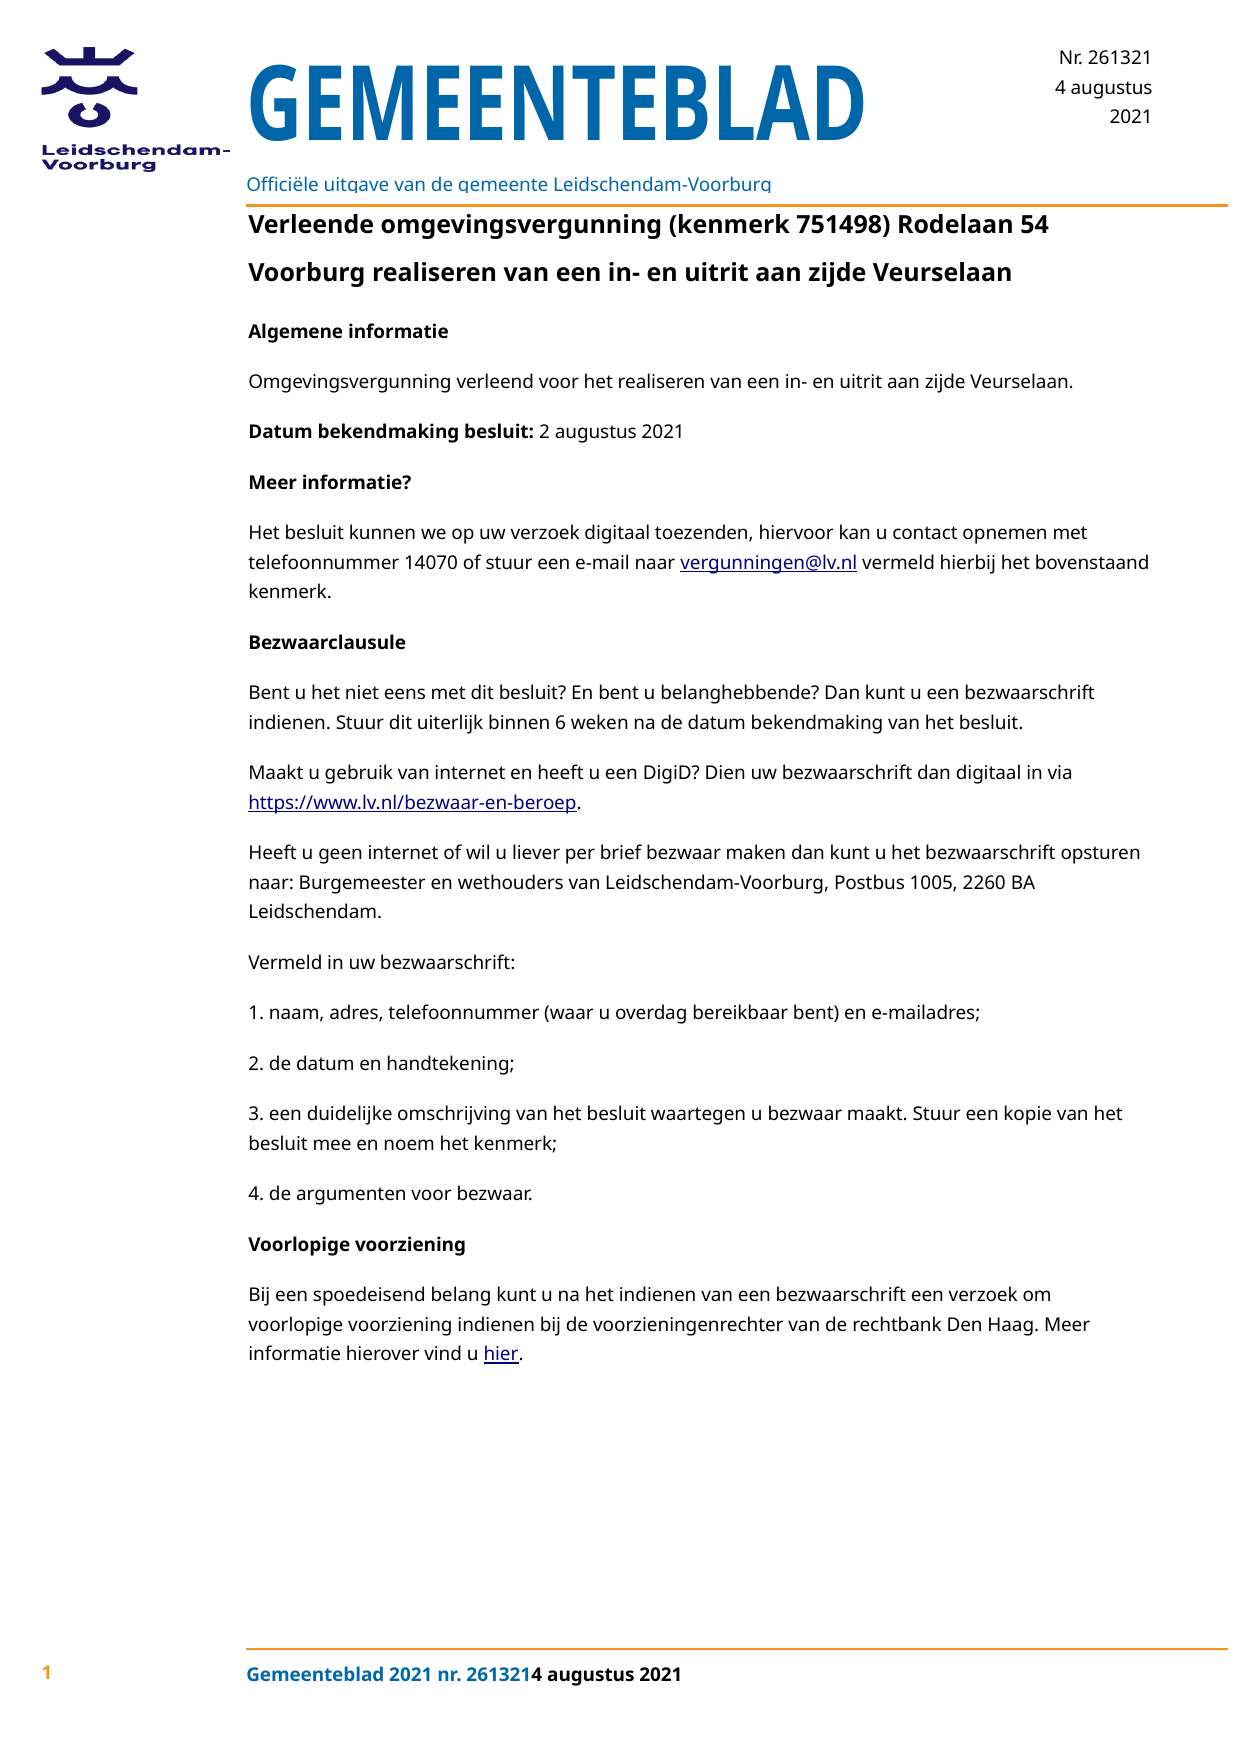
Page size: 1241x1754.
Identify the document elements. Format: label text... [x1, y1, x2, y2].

text Heeft u geen internet of wil u liever per brief bezwaar maken dan kunt u het bezwaarschrift opsturen naar: Burgemeester en wethouders van Leidschendam-Voorburg, Postbus 1005, 2260 BA Leidschendam. [248, 839, 1152, 924]
text Vermeld in uw bezwaarschrift: [248, 949, 1152, 975]
text Datum bekendmaking besluit: 2 augustus 2021 [248, 419, 1152, 444]
text Verleende omgevingsvergunning (kenmerk 751498) Rodelaan 54 Voorburg realiseren van een in- en uitrit aan zijde Veurselaan [248, 207, 1152, 288]
text Maakt u gebruik van internet en heeft u een DigiD? Dien uw bezwaarschrift dan digitaal in via https://www.lv.nl/bezwaar-en-beroep. [248, 759, 1152, 815]
text 2. de datum en handtekening; [248, 1050, 1152, 1076]
text Bij een spoedeisend belang kunt u na het indienen van een bezwaarschrift een verzoek om voorlopige voorziening indienen bij de voorzieningenrechter van de rechtbank Den Haag. Meer informatie hierover vind u hier. [248, 1281, 1152, 1366]
text Omgevingsvergunning verleend voor het realiseren van een in- en uitrit aan zijde Veurselaan. [248, 368, 1152, 394]
picture [41, 47, 231, 172]
text Bezwaarclausule [248, 629, 1152, 655]
text Voorlopige voorziening [248, 1231, 1152, 1257]
text Meer informatie? [248, 469, 1152, 495]
text 3. een duidelijke omschrijving van het besluit waartegen u bezwaar maakt. Stuur een kopie van het besluit mee en noem het kenmerk; [248, 1100, 1152, 1156]
text Bent u het niet eens met dit besluit? En bent u belanghebbende? Dan kunt u een bezwaarschrift indienen. Stuur dit uiterlijk binnen 6 weken na de datum bekendmaking van het besluit. [248, 679, 1152, 735]
text 4. de argumenten voor bezwaar. [248, 1180, 1152, 1206]
text Het besluit kunnen we op uw verzoek digitaal toezenden, hiervoor kan u contact opnemen met telefoonnummer 14070 of stuur een e-mail naar vergunningen@lv.nl vermeld hierbij het bovenstaand kenmerk. [248, 519, 1152, 604]
text 1. naam, adres, telefoonnummer (waar u overdag bereikbaar bent) en e-mailadres; [248, 999, 1152, 1025]
text Algemene informatie [248, 318, 1152, 344]
